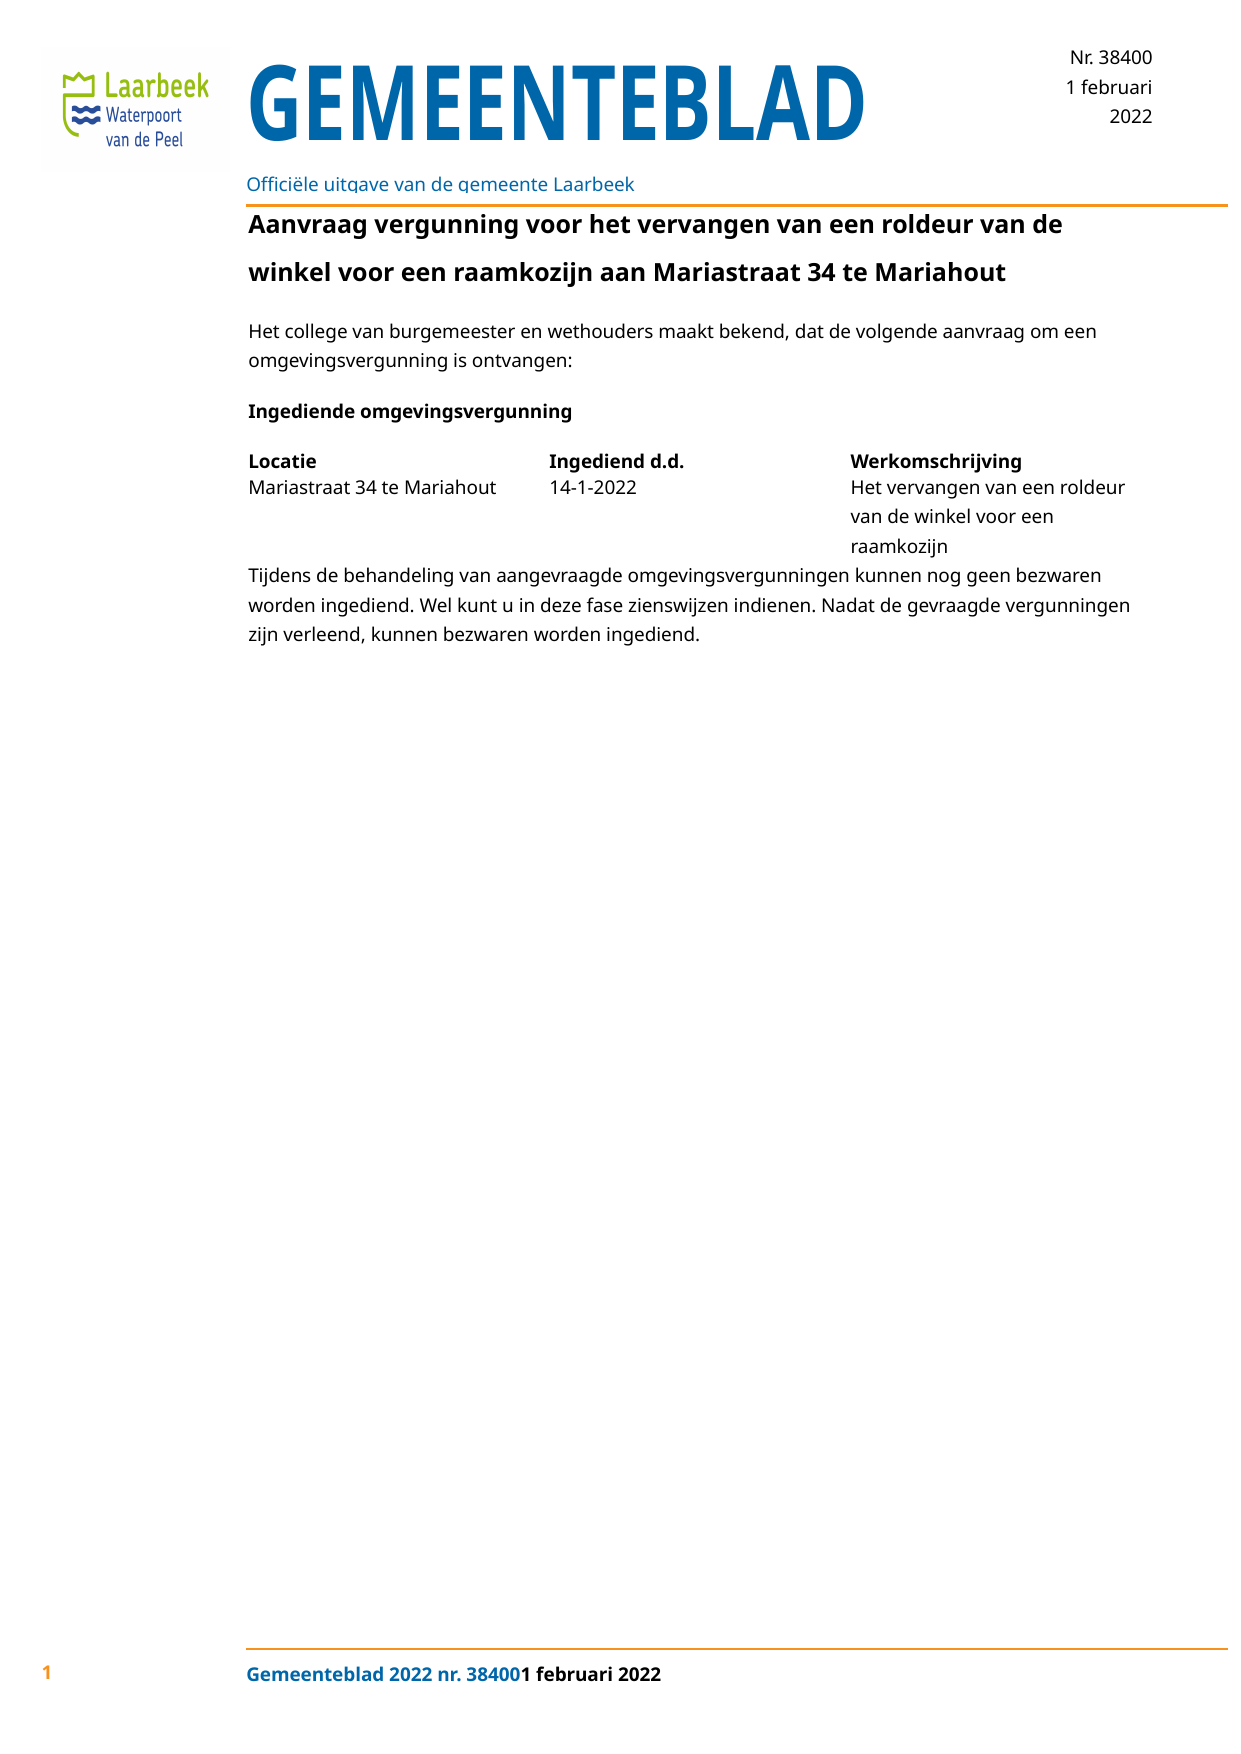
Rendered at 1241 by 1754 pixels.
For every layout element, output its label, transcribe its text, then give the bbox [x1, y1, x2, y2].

text Tijdens de behandeling van aangevraagde omgevingsvergunningen kunnen nog geen bezwaren worden ingediend. Wel kunt u in deze fase zienswijzen indienen. Nadat de gevraagde vergunningen zijn verleend, kunnen bezwaren worden ingediend. [248, 562, 1152, 647]
table_header Ingediend d.d. [549, 449, 850, 474]
text Ingediende omgevingsvergunning [248, 398, 1152, 424]
text Het college van burgemeester en wethouders maakt bekend, dat de volgende aanvraag om een omgevingsvergunning is ontvangen: [248, 318, 1152, 373]
table_cell 14-1-2022 [549, 474, 850, 559]
table_header Werkomschrijving [850, 449, 1152, 474]
table_cell Het vervangen van een roldeur van de winkel voor een raamkozijn [850, 474, 1152, 559]
table_header Locatie [248, 449, 549, 474]
picture [41, 47, 231, 172]
table_cell Mariastraat 34 te Mariahout [248, 474, 549, 559]
text Aanvraag vergunning voor het vervangen van een roldeur van de winkel voor een raamkozijn aan Mariastraat 34 te Mariahout [248, 207, 1152, 288]
